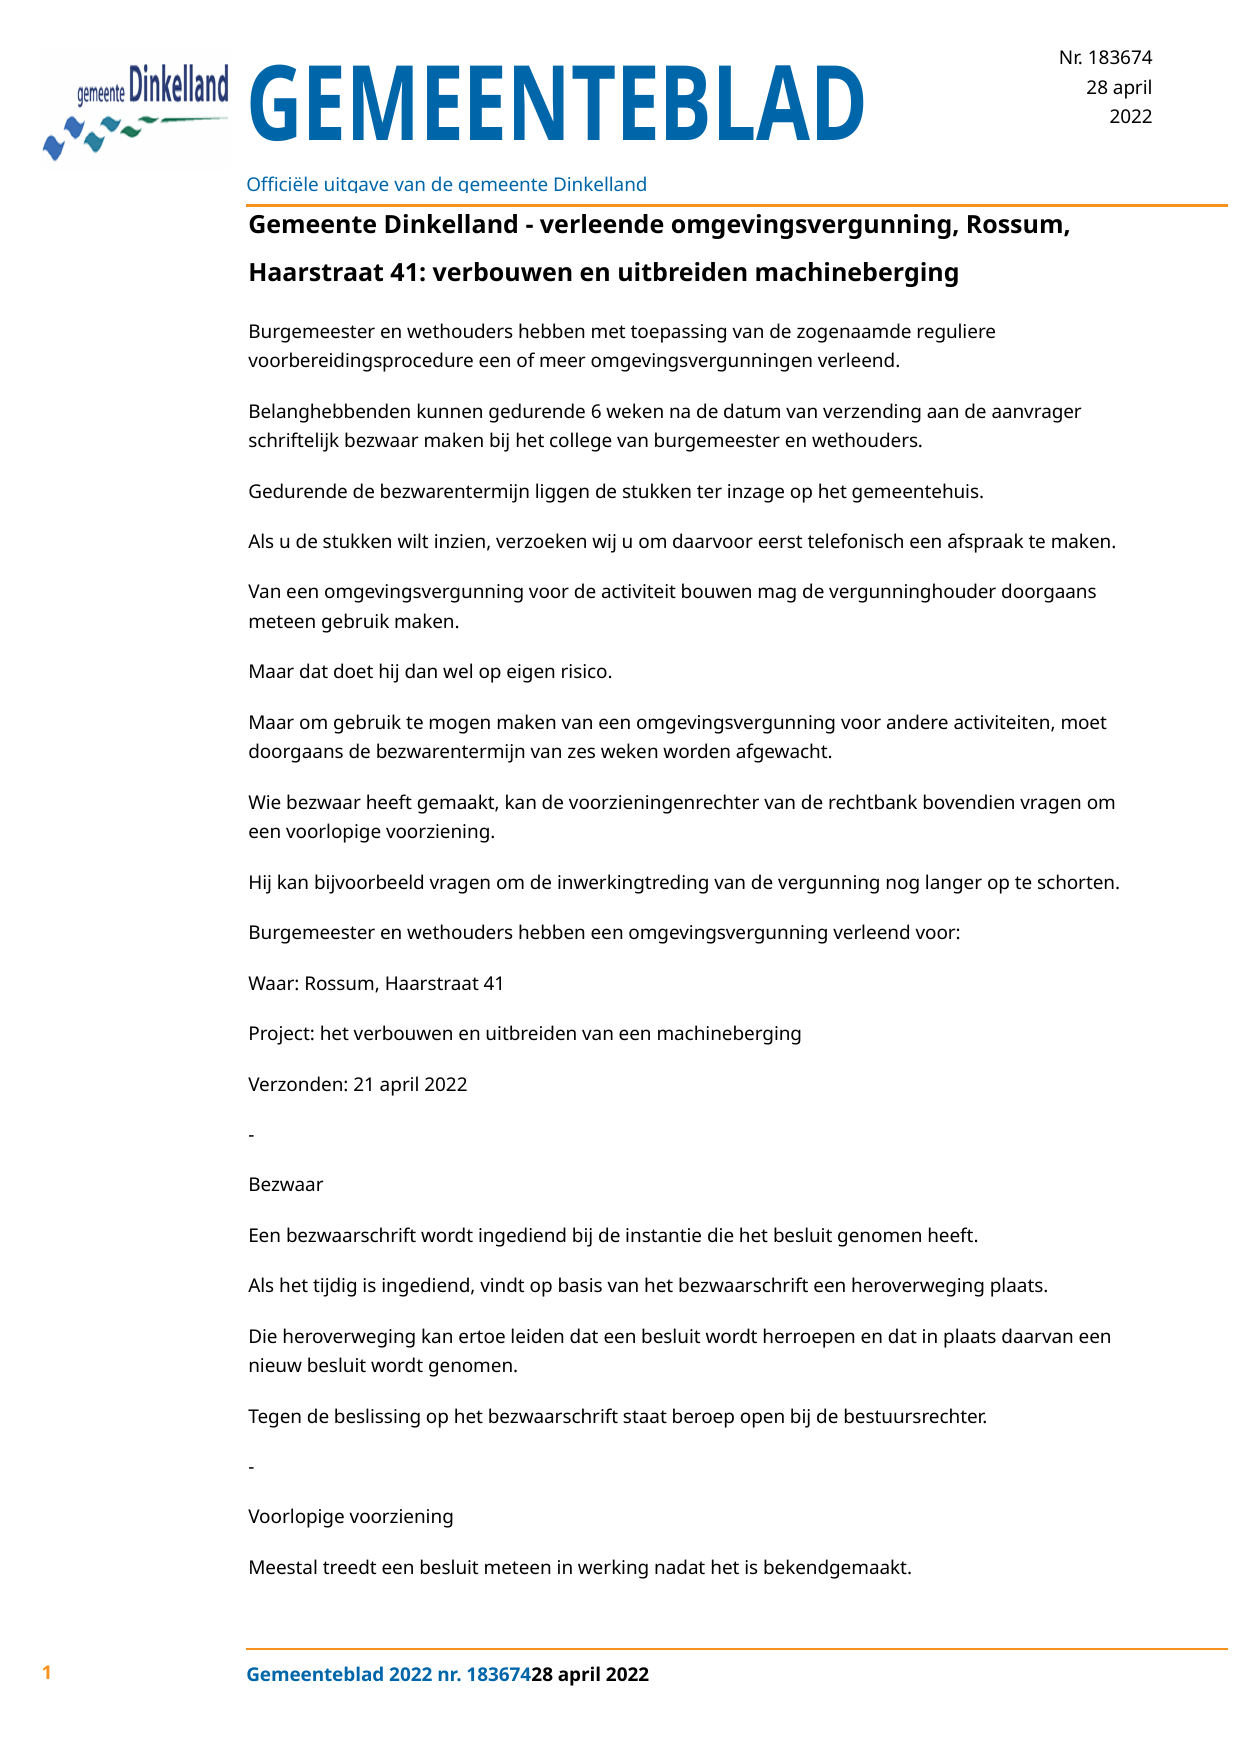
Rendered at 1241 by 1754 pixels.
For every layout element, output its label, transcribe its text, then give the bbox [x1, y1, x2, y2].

picture [41, 47, 231, 172]
text - [248, 1121, 1152, 1147]
text Gedurende de bezwarentermijn liggen de stukken ter inzage op het gemeentehuis. [248, 478, 1152, 504]
text Waar: Rossum, Haarstraat 41 [248, 970, 1152, 996]
text Hij kan bijvoorbeeld vragen om de inwerkingtreding van de vergunning nog langer op te schorten. [248, 869, 1152, 895]
text Bezwaar [248, 1172, 1152, 1197]
text Project: het verbouwen en uitbreiden van een machineberging [248, 1020, 1152, 1046]
text Van een omgevingsvergunning voor de activiteit bouwen mag de vergunninghouder doorgaans meteen gebruik maken. [248, 579, 1152, 634]
text Tegen de beslissing op het bezwaarschrift staat beroep open bij de bestuursrechter. [248, 1403, 1152, 1429]
text Gemeente Dinkelland - verleende omgevingsvergunning, Rossum, Haarstraat 41: verbouwen en uitbreiden machineberging [248, 207, 1152, 288]
text - [248, 1453, 1152, 1479]
text Die heroverweging kan ertoe leiden dat een besluit wordt herroepen en dat in plaats daarvan een nieuw besluit wordt genomen. [248, 1323, 1152, 1378]
text Maar om gebruik te mogen maken van een omgevingsvergunning voor andere activiteiten, moet doorgaans de bezwarentermijn van zes weken worden afgewacht. [248, 709, 1152, 764]
text Voorlopige voorziening [248, 1504, 1152, 1529]
text Als het tijdig is ingediend, vindt op basis van het bezwaarschrift een heroverweging plaats. [248, 1272, 1152, 1298]
text Burgemeester en wethouders hebben met toepassing van de zogenaamde reguliere voorbereidingsprocedure een of meer omgevingsvergunningen verleend. [248, 318, 1152, 373]
text Verzonden: 21 april 2022 [248, 1071, 1152, 1097]
text Wie bezwaar heeft gemaakt, kan de voorzieningenrechter van de rechtbank bovendien vragen om een voorlopige voorziening. [248, 789, 1152, 844]
text Meestal treedt een besluit meteen in werking nadat het is bekendgemaakt. [248, 1554, 1152, 1580]
text Maar dat doet hij dan wel op eigen risico. [248, 659, 1152, 684]
text Belanghebbenden kunnen gedurende 6 weken na de datum van verzending aan de aanvrager schriftelijk bezwaar maken bij het college van burgemeester en wethouders. [248, 398, 1152, 453]
text Een bezwaarschrift wordt ingediend bij de instantie die het besluit genomen heeft. [248, 1222, 1152, 1248]
text Burgemeester en wethouders hebben een omgevingsvergunning verleend voor: [248, 919, 1152, 945]
text Als u de stukken wilt inzien, verzoeken wij u om daarvoor eerst telefonisch een afspraak te maken. [248, 528, 1152, 554]
